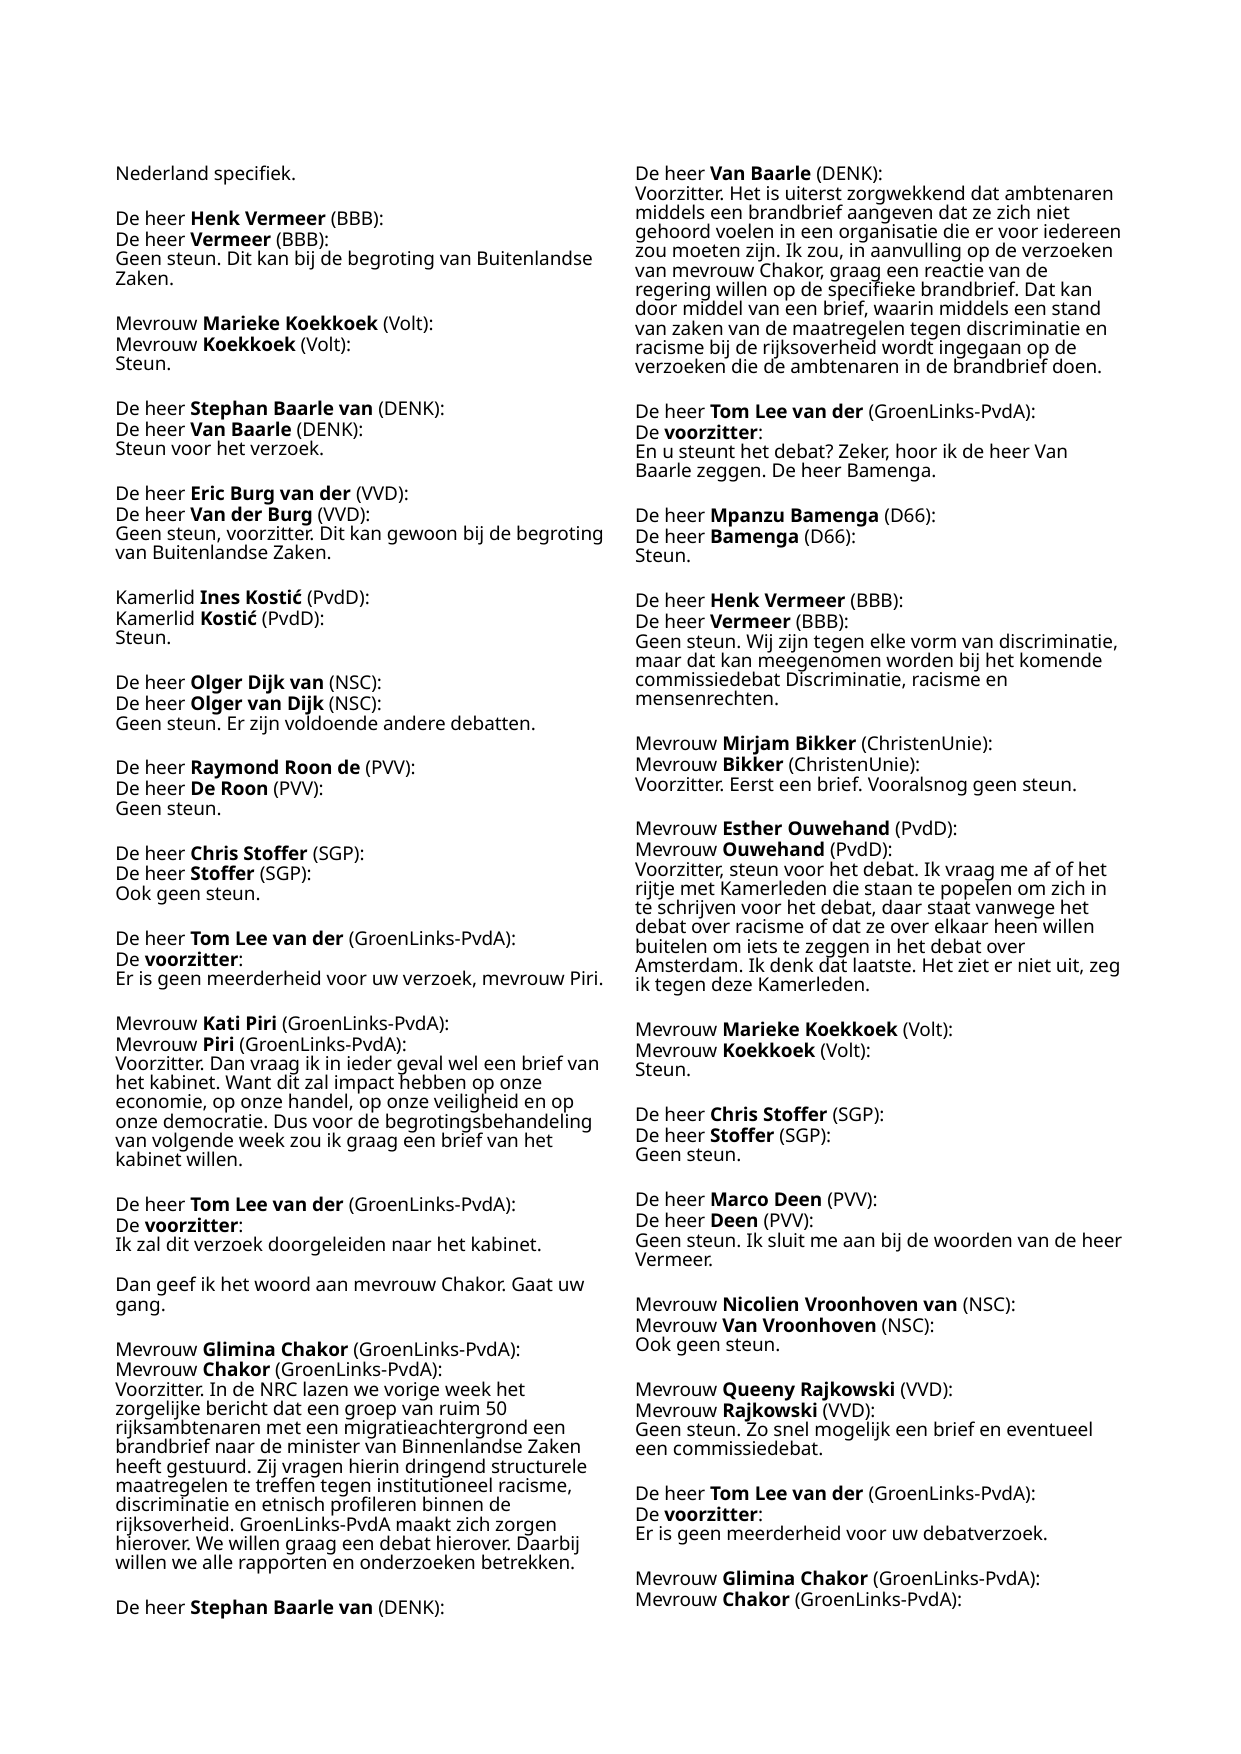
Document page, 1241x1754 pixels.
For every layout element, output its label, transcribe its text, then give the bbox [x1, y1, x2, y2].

text Mevrouw Mirjam Bikker (ChristenUnie): [635, 731, 1125, 756]
text De heer Tom Lee van der (GroenLinks-PvdA): [115, 925, 605, 951]
text De voorzitter: [115, 951, 605, 970]
text Geen steun. Wij zijn tegen elke vorm van discriminatie, maar dat kan meegenomen worden bij het komende commissiedebat Discriminatie, racisme en mensenrechten. [635, 633, 1125, 710]
text De heer Eric Burg van der (VVD): [115, 480, 605, 506]
text Voorzitter. Eerst een brief. Vooralsnog geen steun. [635, 776, 1125, 795]
text Kamerlid Kostić (PvdD): [115, 610, 605, 629]
text Dan geef ik het woord aan mevrouw Chakor. Gaat uw gang. [115, 1276, 605, 1315]
text Geen steun. Zo snel mogelijk een brief en eventueel een commissiedebat. [635, 1421, 1125, 1459]
text De heer Van der Burg (VVD): [115, 506, 605, 525]
text Voorzitter. In de NRC lazen we vorige week het zorgelijke bericht dat een groep van ruim 50 rijksambtenaren met een migratieachtergrond een brandbrief naar de minister van Binnenlandse Zaken heeft gestuurd. Zij vragen hierin dringend structurele maatregelen te treffen tegen institutioneel racisme, discriminatie en etnisch profileren binnen de rijksoverheid. GroenLinks-PvdA maakt zich zorgen hierover. We willen graag een debat hierover. Daarbij willen we alle rapporten en onderzoeken betrekken. [115, 1381, 605, 1573]
text De heer Chris Stoffer (SGP): [635, 1101, 1125, 1127]
text Voorzitter. Dan vraag ik in ieder geval wel een brief van het kabinet. Want dit zal impact hebben op onze economie, op onze handel, op onze veiligheid en op onze democratie. Dus voor de begrotingsbehandeling van volgende week zou ik graag een brief van het kabinet willen. [115, 1055, 605, 1171]
text Voorzitter, steun voor het debat. Ik vraag me af of het rijtje met Kamerleden die staan te popelen om zich in te schrijven voor het debat, daar staat vanwege het debat over racisme of dat ze over elkaar heen willen buitelen om iets te zeggen in het debat over Amsterdam. Ik denk dat laatste. Het ziet er niet uit, zeg ik tegen deze Kamerleden. [635, 861, 1125, 996]
text Ik zal dit verzoek doorgeleiden naar het kabinet. [115, 1236, 605, 1256]
text De heer Olger Dijk van (NSC): [115, 669, 605, 695]
text De voorzitter: [115, 1217, 605, 1236]
text Mevrouw Marieke Koekkoek (Volt): [115, 310, 605, 336]
text Mevrouw Marieke Koekkoek (Volt): [635, 1016, 1125, 1042]
text Steun. [635, 547, 1125, 567]
text De voorzitter: [635, 424, 1125, 443]
text Geen steun. [635, 1146, 1125, 1166]
text De heer Vermeer (BBB): [115, 231, 605, 250]
text De heer Stephan Baarle van (DENK): [115, 395, 605, 421]
text Ook geen steun. [635, 1336, 1125, 1355]
text Mevrouw Ouwehand (PvdD): [635, 841, 1125, 861]
text De heer Olger van Dijk (NSC): [115, 695, 605, 714]
text Steun voor het verzoek. [115, 440, 605, 459]
text De heer Henk Vermeer (BBB): [115, 205, 605, 231]
text De heer De Roon (PVV): [115, 780, 605, 799]
text Mevrouw Bikker (ChristenUnie): [635, 756, 1125, 776]
text Mevrouw Chakor (GroenLinks-PvdA): [635, 1591, 1125, 1611]
text De heer Tom Lee van der (GroenLinks-PvdA): [115, 1191, 605, 1217]
text Mevrouw Glimina Chakor (GroenLinks-PvdA): [635, 1566, 1125, 1591]
text Mevrouw Queeny Rajkowski (VVD): [635, 1376, 1125, 1402]
text De heer Stoffer (SGP): [635, 1127, 1125, 1146]
text Steun. [635, 1061, 1125, 1081]
text Er is geen meerderheid voor uw verzoek, mevrouw Piri. [115, 970, 605, 989]
text Geen steun. Er zijn voldoende andere debatten. [115, 714, 605, 734]
text Voorzitter. Het is uiterst zorgwekkend dat ambtenaren middels een brandbrief aangeven dat ze zich niet gehoord voelen in een organisatie die er voor iedereen zou moeten zijn. Ik zou, in aanvulling op de verzoeken van mevrouw Chakor, graag een reactie van de regering willen op de specifieke brandbrief. Dat kan door middel van een brief, waarin middels een stand van zaken van de maatregelen tegen discriminatie en racisme bij de rijksoverheid wordt ingegaan op de verzoeken die de ambtenaren in de brandbrief doen. [635, 184, 1125, 377]
text De heer Stephan Baarle van (DENK): [115, 1594, 605, 1620]
text De voorzitter: [635, 1506, 1125, 1525]
text De heer Marco Deen (PVV): [635, 1187, 1125, 1212]
text Mevrouw Koekkoek (Volt): [115, 336, 605, 355]
text De heer Stoffer (SGP): [115, 865, 605, 885]
text Mevrouw Chakor (GroenLinks-PvdA): [115, 1361, 605, 1381]
text Mevrouw Glimina Chakor (GroenLinks-PvdA): [115, 1336, 605, 1361]
text Geen steun. [115, 799, 605, 819]
text Steun. [115, 629, 605, 649]
text De heer Van Baarle (DENK): [115, 421, 605, 440]
text Geen steun. Dit kan bij de begroting van Buitenlandse Zaken. [115, 250, 605, 289]
text Er is geen meerderheid voor uw debatverzoek. [635, 1525, 1125, 1545]
text Mevrouw Van Vroonhoven (NSC): [635, 1317, 1125, 1336]
text En u steunt het debat? Zeker, hoor ik de heer Van Baarle zeggen. De heer Bamenga. [635, 443, 1125, 482]
text Mevrouw Kati Piri (GroenLinks-PvdA): [115, 1010, 605, 1036]
text De heer Mpanzu Bamenga (D66): [635, 502, 1125, 528]
text De heer Tom Lee van der (GroenLinks-PvdA): [635, 398, 1125, 424]
text Steun. [115, 355, 605, 374]
text Mevrouw Rajkowski (VVD): [635, 1402, 1125, 1421]
text Mevrouw Esther Ouwehand (PvdD): [635, 816, 1125, 841]
text Kamerlid Ines Kostić (PvdD): [115, 584, 605, 610]
text Geen steun, voorzitter. Dit kan gewoon bij de begroting van Buitenlandse Zaken. [115, 525, 605, 563]
text De heer Raymond Roon de (PVV): [115, 754, 605, 780]
text Geen steun. Ik sluit me aan bij de woorden van de heer Vermeer. [635, 1232, 1125, 1270]
text Mevrouw Koekkoek (Volt): [635, 1042, 1125, 1061]
text De heer Vermeer (BBB): [635, 613, 1125, 633]
text Ook geen steun. [115, 885, 605, 904]
text De heer Deen (PVV): [635, 1212, 1125, 1232]
text De heer Henk Vermeer (BBB): [635, 588, 1125, 613]
text De heer Bamenga (D66): [635, 528, 1125, 547]
text De heer Chris Stoffer (SGP): [115, 840, 605, 865]
text Nederland specifiek. [115, 165, 605, 184]
text Mevrouw Nicolien Vroonhoven van (NSC): [635, 1291, 1125, 1317]
text De heer Van Baarle (DENK): [635, 165, 1125, 184]
text De heer Tom Lee van der (GroenLinks-PvdA): [635, 1480, 1125, 1506]
text Mevrouw Piri (GroenLinks-PvdA): [115, 1036, 605, 1055]
